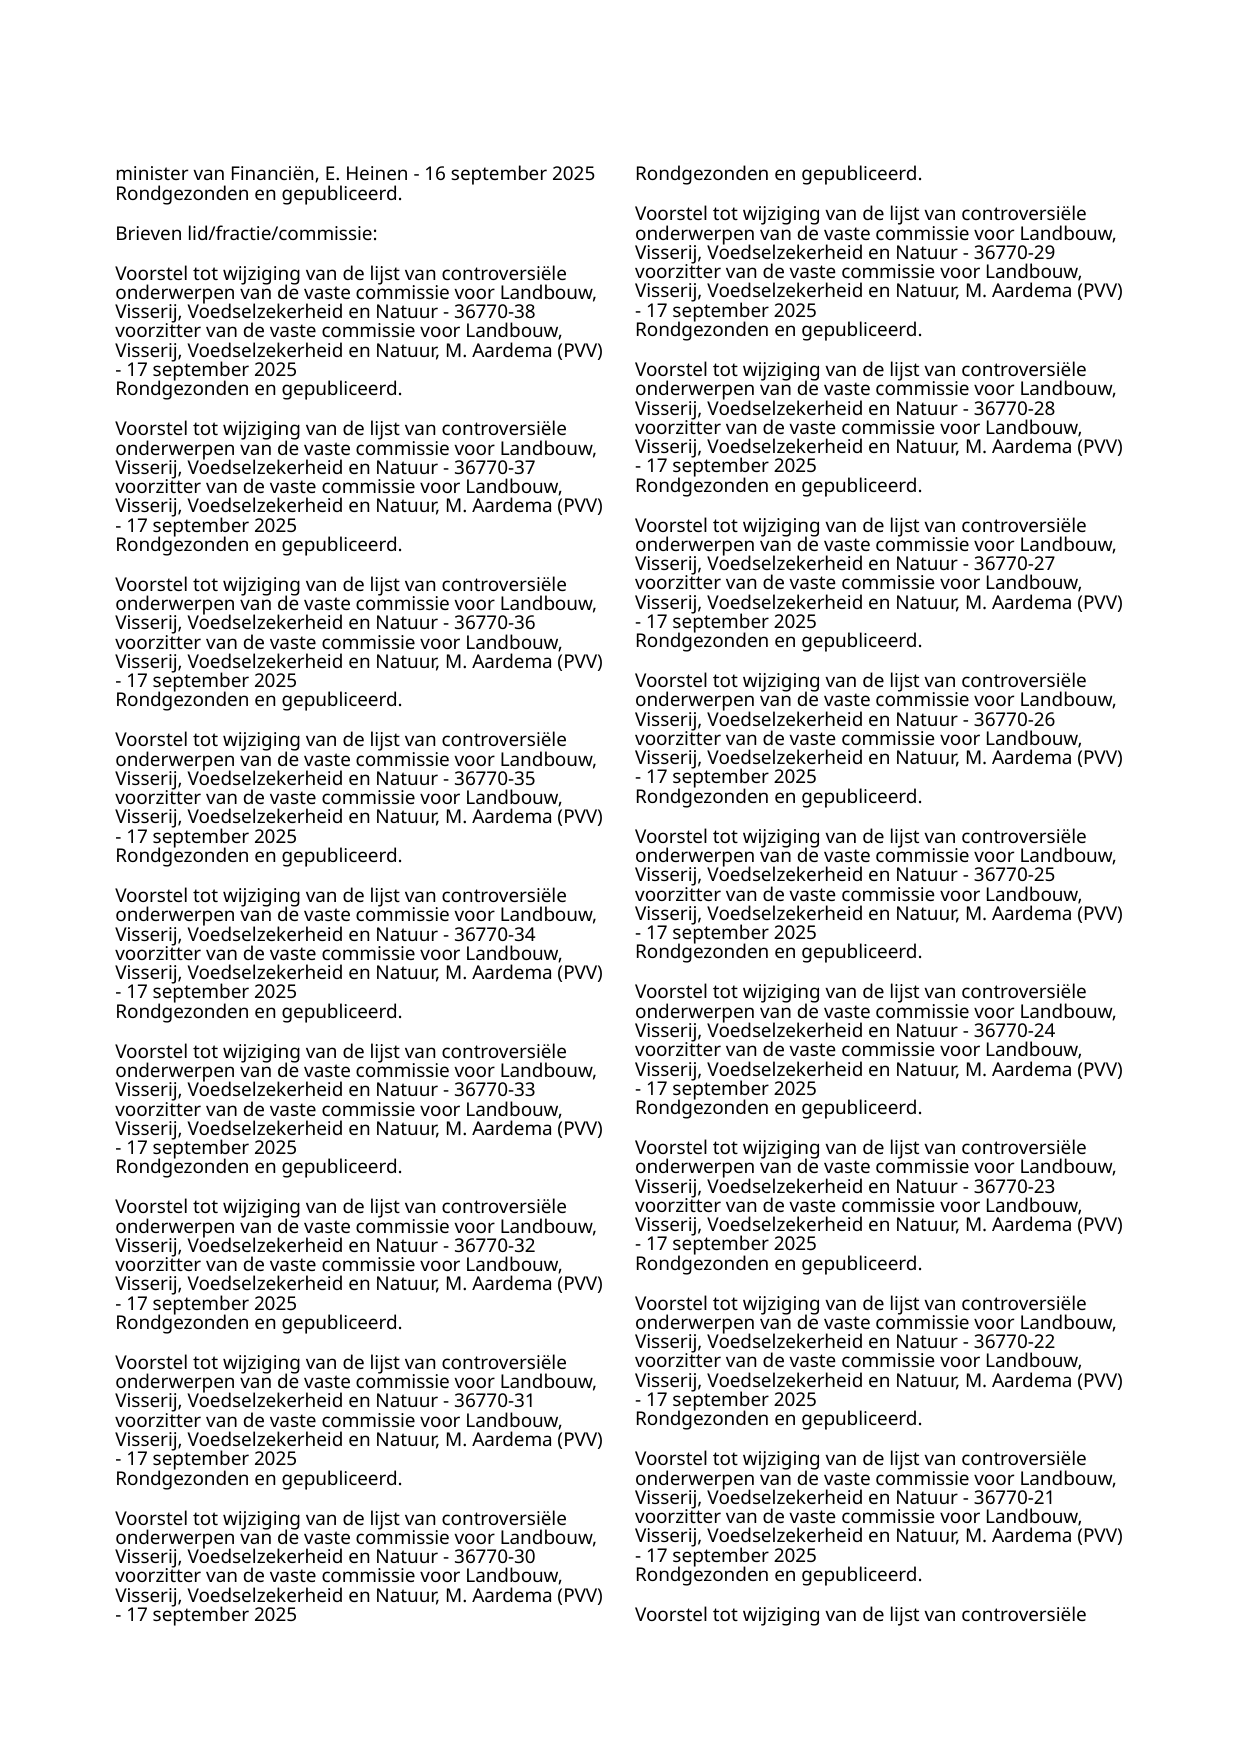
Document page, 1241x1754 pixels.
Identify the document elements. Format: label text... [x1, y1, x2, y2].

text Rondgezonden en gepubliceerd. [115, 1158, 605, 1178]
text minister van Financiën, E. Heinen - 16 september 2025 [115, 165, 605, 184]
text voorzitter van de vaste commissie voor Landbouw, Visserij, Voedselzekerheid en Natuur, M. Aardema (PVV) - 17 september 2025 [635, 263, 1125, 321]
text Rondgezonden en gepubliceerd. [635, 321, 1125, 340]
text Voorstel tot wijziging van de lijst van controversiële [635, 1606, 1125, 1625]
text voorzitter van de vaste commissie voor Landbouw, Visserij, Voedselzekerheid en Natuur, M. Aardema (PVV) - 17 september 2025 [115, 478, 605, 536]
text Rondgezonden en gepubliceerd. [635, 788, 1125, 807]
text voorzitter van de vaste commissie voor Landbouw, Visserij, Voedselzekerheid en Natuur, M. Aardema (PVV) - 17 september 2025 [635, 1041, 1125, 1099]
text Rondgezonden en gepubliceerd. [115, 536, 605, 555]
text Voorstel tot wijziging van de lijst van controversiële onderwerpen van de vaste commissie voor Landbouw, Visserij, Voedselzekerheid en Natuur - 36770-21 [635, 1450, 1125, 1508]
text Voorstel tot wijziging van de lijst van controversiële onderwerpen van de vaste commissie voor Landbouw, Visserij, Voedselzekerheid en Natuur - 36770-37 [115, 420, 605, 478]
text Voorstel tot wijziging van de lijst van controversiële onderwerpen van de vaste commissie voor Landbouw, Visserij, Voedselzekerheid en Natuur - 36770-34 [115, 887, 605, 945]
text Brieven lid/fractie/commissie: [115, 224, 605, 244]
text Rondgezonden en gepubliceerd. [115, 691, 605, 711]
text Rondgezonden en gepubliceerd. [635, 1410, 1125, 1429]
text Rondgezonden en gepubliceerd. [115, 1469, 605, 1489]
text Voorstel tot wijziging van de lijst van controversiële onderwerpen van de vaste commissie voor Landbouw, Visserij, Voedselzekerheid en Natuur - 36770-38 [115, 264, 605, 322]
text Rondgezonden en gepubliceerd. [635, 943, 1125, 963]
text Voorstel tot wijziging van de lijst van controversiële onderwerpen van de vaste commissie voor Landbouw, Visserij, Voedselzekerheid en Natuur - 36770-33 [115, 1043, 605, 1101]
text voorzitter van de vaste commissie voor Landbouw, Visserij, Voedselzekerheid en Natuur, M. Aardema (PVV) - 17 september 2025 [115, 1412, 605, 1469]
text Rondgezonden en gepubliceerd. [115, 380, 605, 399]
text voorzitter van de vaste commissie voor Landbouw, Visserij, Voedselzekerheid en Natuur, M. Aardema (PVV) - 17 september 2025 [115, 789, 605, 847]
text Voorstel tot wijziging van de lijst van controversiële onderwerpen van de vaste commissie voor Landbouw, Visserij, Voedselzekerheid en Natuur - 36770-29 [635, 205, 1125, 263]
text voorzitter van de vaste commissie voor Landbouw, Visserij, Voedselzekerheid en Natuur, M. Aardema (PVV) - 17 september 2025 [115, 1101, 605, 1158]
text voorzitter van de vaste commissie voor Landbouw, Visserij, Voedselzekerheid en Natuur, M. Aardema (PVV) - 17 september 2025 [115, 1256, 605, 1314]
text Voorstel tot wijziging van de lijst van controversiële onderwerpen van de vaste commissie voor Landbouw, Visserij, Voedselzekerheid en Natuur - 36770-24 [635, 983, 1125, 1041]
text voorzitter van de vaste commissie voor Landbouw, Visserij, Voedselzekerheid en Natuur, M. Aardema (PVV) - 17 september 2025 [115, 1567, 605, 1625]
text voorzitter van de vaste commissie voor Landbouw, Visserij, Voedselzekerheid en Natuur, M. Aardema (PVV) - 17 september 2025 [115, 322, 605, 380]
text Rondgezonden en gepubliceerd. [635, 477, 1125, 496]
text voorzitter van de vaste commissie voor Landbouw, Visserij, Voedselzekerheid en Natuur, M. Aardema (PVV) - 17 september 2025 [635, 886, 1125, 943]
text Voorstel tot wijziging van de lijst van controversiële onderwerpen van de vaste commissie voor Landbouw, Visserij, Voedselzekerheid en Natuur - 36770-32 [115, 1198, 605, 1256]
text voorzitter van de vaste commissie voor Landbouw, Visserij, Voedselzekerheid en Natuur, M. Aardema (PVV) - 17 september 2025 [115, 945, 605, 1003]
text Voorstel tot wijziging van de lijst van controversiële onderwerpen van de vaste commissie voor Landbouw, Visserij, Voedselzekerheid en Natuur - 36770-22 [635, 1295, 1125, 1352]
text Rondgezonden en gepubliceerd. [115, 847, 605, 866]
text Voorstel tot wijziging van de lijst van controversiële onderwerpen van de vaste commissie voor Landbouw, Visserij, Voedselzekerheid en Natuur - 36770-26 [635, 672, 1125, 730]
text voorzitter van de vaste commissie voor Landbouw, Visserij, Voedselzekerheid en Natuur, M. Aardema (PVV) - 17 september 2025 [635, 1352, 1125, 1410]
text Voorstel tot wijziging van de lijst van controversiële onderwerpen van de vaste commissie voor Landbouw, Visserij, Voedselzekerheid en Natuur - 36770-35 [115, 731, 605, 789]
text voorzitter van de vaste commissie voor Landbouw, Visserij, Voedselzekerheid en Natuur, M. Aardema (PVV) - 17 september 2025 [635, 1197, 1125, 1255]
text Rondgezonden en gepubliceerd. [635, 1099, 1125, 1118]
text voorzitter van de vaste commissie voor Landbouw, Visserij, Voedselzekerheid en Natuur, M. Aardema (PVV) - 17 september 2025 [635, 419, 1125, 477]
text voorzitter van de vaste commissie voor Landbouw, Visserij, Voedselzekerheid en Natuur, M. Aardema (PVV) - 17 september 2025 [115, 634, 605, 691]
text Rondgezonden en gepubliceerd. [115, 184, 605, 204]
text Voorstel tot wijziging van de lijst van controversiële onderwerpen van de vaste commissie voor Landbouw, Visserij, Voedselzekerheid en Natuur - 36770-25 [635, 828, 1125, 886]
text Rondgezonden en gepubliceerd. [115, 1003, 605, 1022]
text voorzitter van de vaste commissie voor Landbouw, Visserij, Voedselzekerheid en Natuur, M. Aardema (PVV) - 17 september 2025 [635, 574, 1125, 632]
text Voorstel tot wijziging van de lijst van controversiële onderwerpen van de vaste commissie voor Landbouw, Visserij, Voedselzekerheid en Natuur - 36770-28 [635, 361, 1125, 419]
text Voorstel tot wijziging van de lijst van controversiële onderwerpen van de vaste commissie voor Landbouw, Visserij, Voedselzekerheid en Natuur - 36770-36 [115, 576, 605, 634]
text Voorstel tot wijziging van de lijst van controversiële onderwerpen van de vaste commissie voor Landbouw, Visserij, Voedselzekerheid en Natuur - 36770-23 [635, 1139, 1125, 1197]
text Rondgezonden en gepubliceerd. [115, 1314, 605, 1333]
text Voorstel tot wijziging van de lijst van controversiële onderwerpen van de vaste commissie voor Landbouw, Visserij, Voedselzekerheid en Natuur - 36770-30 [115, 1509, 605, 1567]
text Voorstel tot wijziging van de lijst van controversiële onderwerpen van de vaste commissie voor Landbouw, Visserij, Voedselzekerheid en Natuur - 36770-27 [635, 517, 1125, 574]
text voorzitter van de vaste commissie voor Landbouw, Visserij, Voedselzekerheid en Natuur, M. Aardema (PVV) - 17 september 2025 [635, 730, 1125, 788]
text Rondgezonden en gepubliceerd. [635, 632, 1125, 651]
text Rondgezonden en gepubliceerd. [635, 1255, 1125, 1274]
text Rondgezonden en gepubliceerd. [635, 165, 1125, 184]
text Rondgezonden en gepubliceerd. [635, 1566, 1125, 1585]
text voorzitter van de vaste commissie voor Landbouw, Visserij, Voedselzekerheid en Natuur, M. Aardema (PVV) - 17 september 2025 [635, 1508, 1125, 1566]
text Voorstel tot wijziging van de lijst van controversiële onderwerpen van de vaste commissie voor Landbouw, Visserij, Voedselzekerheid en Natuur - 36770-31 [115, 1354, 605, 1412]
